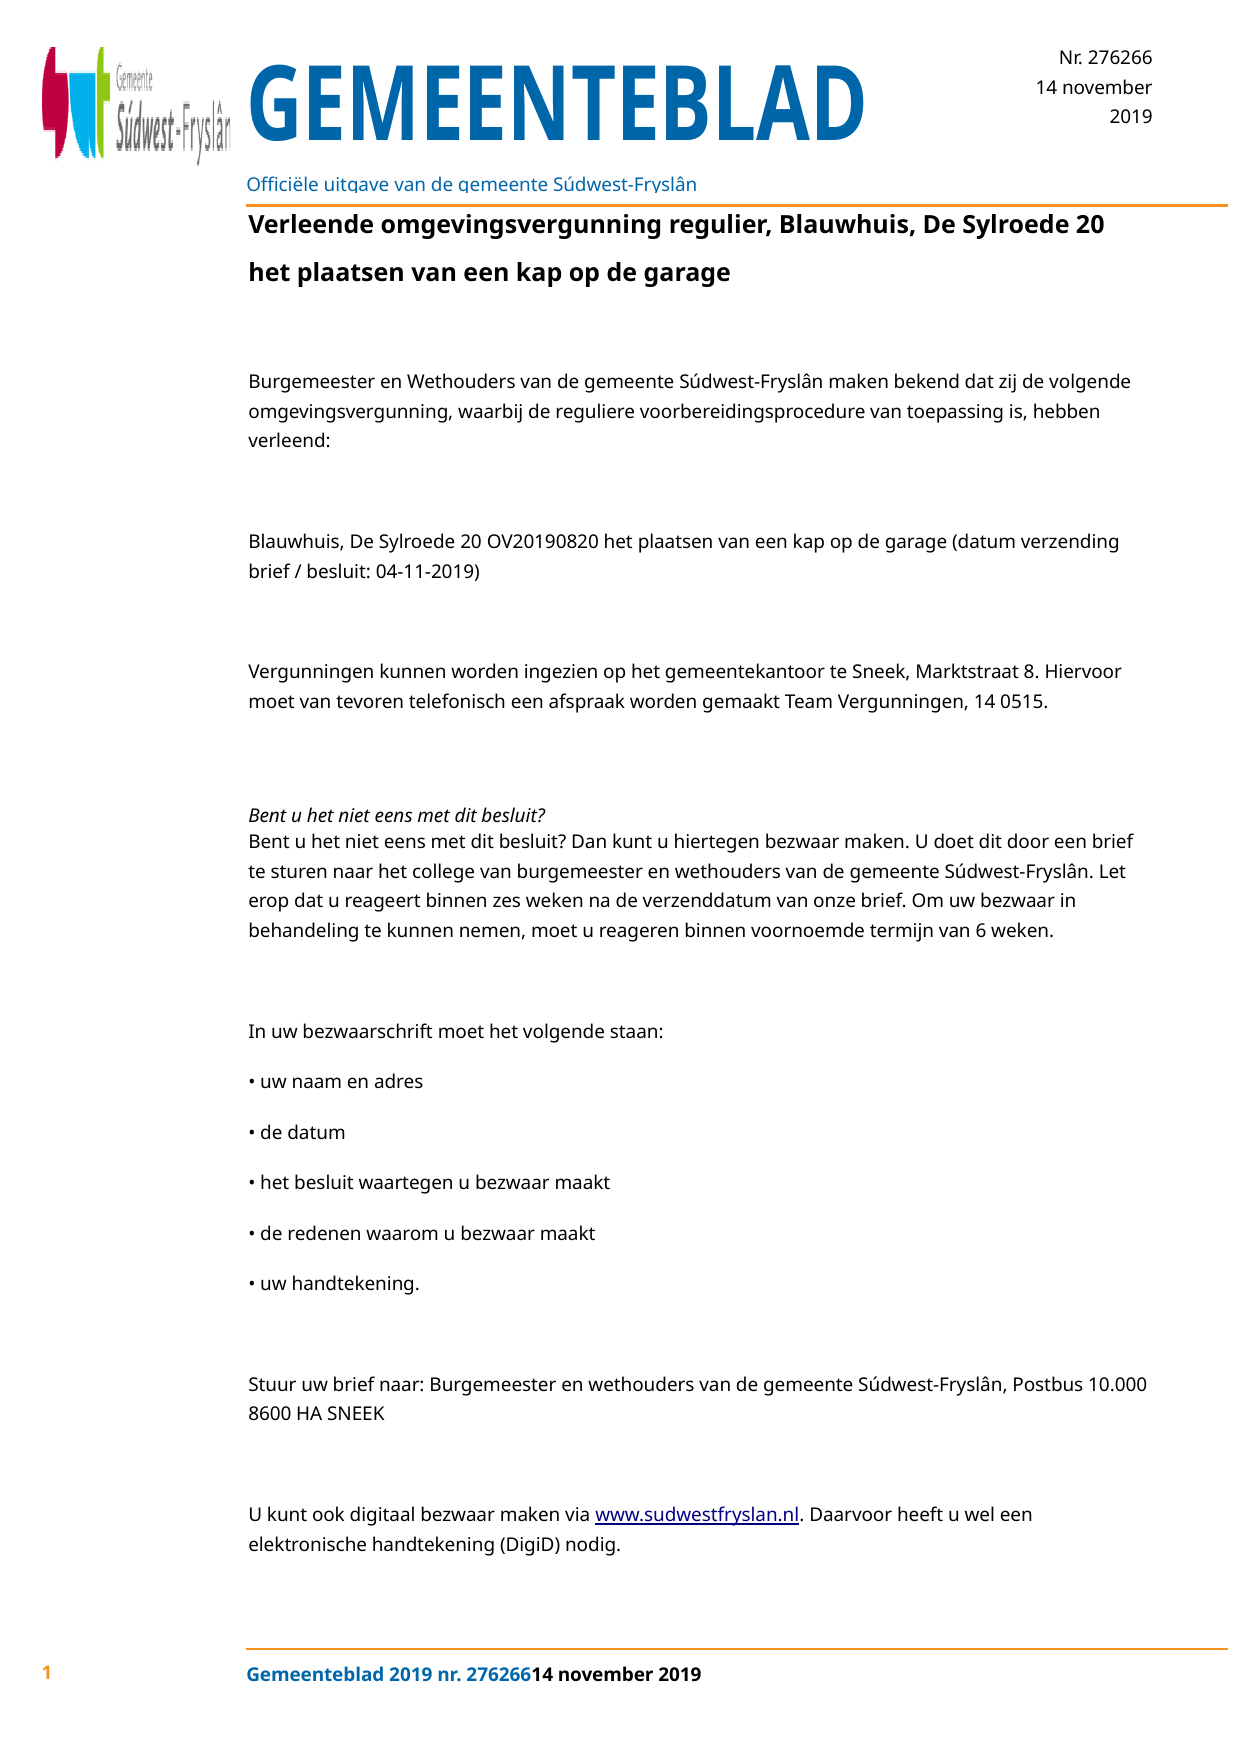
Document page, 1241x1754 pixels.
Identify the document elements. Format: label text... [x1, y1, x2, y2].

text Vergunningen kunnen worden ingezien op het gemeentekantoor te Sneek, Marktstraat 8. Hiervoor moet van tevoren telefonisch een afspraak worden gemaakt Team Vergunningen, 14 0515. [248, 659, 1152, 714]
text • de redenen waarom u bezwaar maakt [248, 1220, 1152, 1245]
text In uw bezwaarschrift moet het volgende staan: [248, 1018, 1152, 1044]
text • uw naam en adres [248, 1068, 1152, 1094]
text Bent u het niet eens met dit besluit? [248, 803, 1152, 828]
text • het besluit waartegen u bezwaar maakt [248, 1169, 1152, 1195]
text Stuur uw brief naar: Burgemeester en wethouders van de gemeente Súdwest-Fryslân, Postbus 10.000 8600 HA SNEEK [248, 1371, 1152, 1426]
picture [41, 47, 231, 172]
text Burgemeester en Wethouders van de gemeente Súdwest-Fryslân maken bekend dat zij de volgende omgevingsvergunning, waarbij de reguliere voorbereidingsprocedure van toepassing is, hebben verleend: [248, 368, 1152, 453]
text • uw handtekening. [248, 1270, 1152, 1296]
text • de datum [248, 1119, 1152, 1144]
text Verleende omgevingsvergunning regulier, Blauwhuis, De Sylroede 20 het plaatsen van een kap op de garage [248, 207, 1152, 288]
text Blauwhuis, De Sylroede 20 OV20190820 het plaatsen van een kap op de garage (datum verzending brief / besluit: 04-11-2019) [248, 528, 1152, 584]
text Bent u het niet eens met dit besluit? Dan kunt u hiertegen bezwaar maken. U doet dit door een brief te sturen naar het college van burgemeester en wethouders van de gemeente Súdwest-Fryslân. Let erop dat u reageert binnen zes weken na de verzenddatum van onze brief. Om uw bezwaar in behandeling te kunnen nemen, moet u reageren binnen voornoemde termijn van 6 weken. [248, 828, 1152, 943]
text U kunt ook digitaal bezwaar maken via www.sudwestfryslan.nl. Daarvoor heeft u wel een elektronische handtekening (DigiD) nodig. [248, 1501, 1152, 1557]
